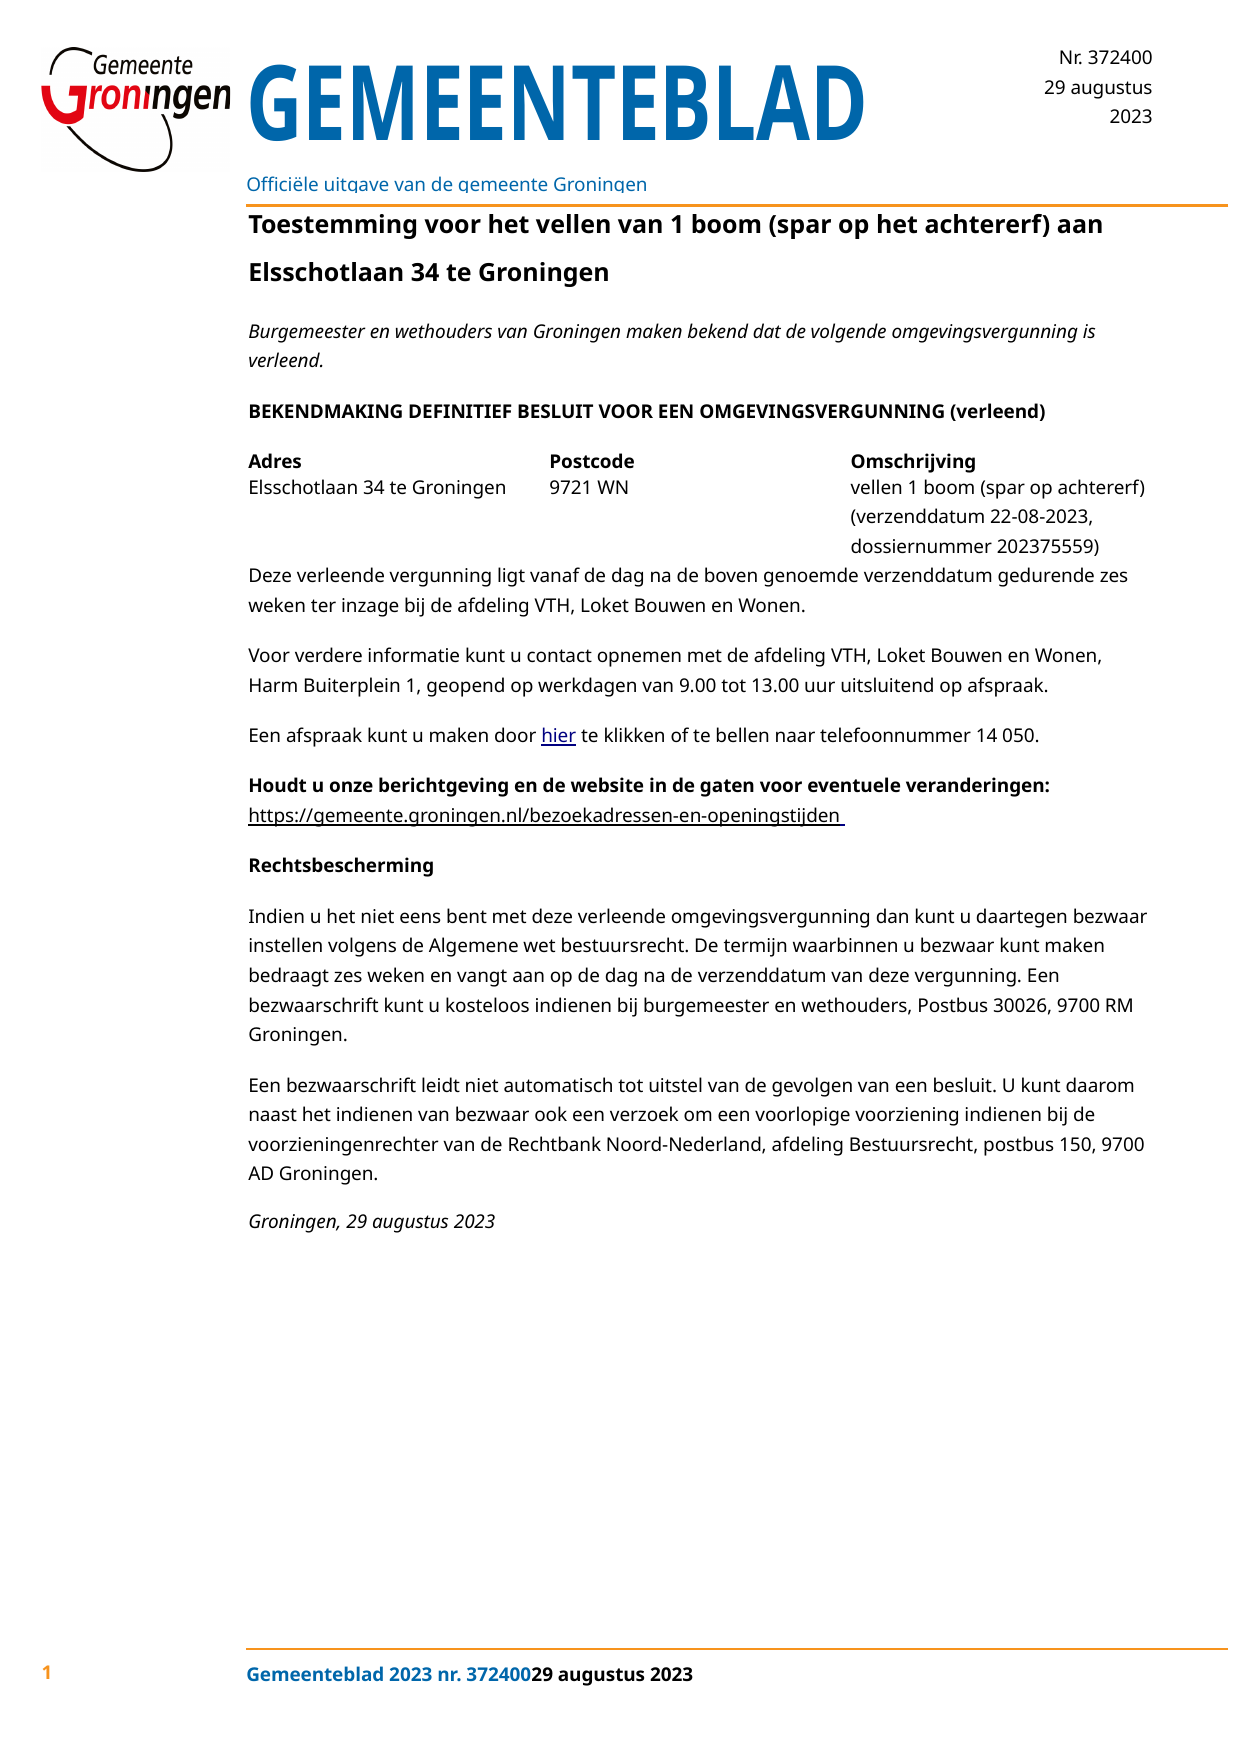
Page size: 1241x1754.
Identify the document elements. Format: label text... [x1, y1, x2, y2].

table_cell vellen 1 boom (spar op achtererf) (verzenddatum 22-08-2023, dossiernummer 202375559) [850, 474, 1152, 559]
picture [41, 47, 231, 172]
table_cell Elsschotlaan 34 te Groningen [248, 474, 549, 559]
text Toestemming voor het vellen van 1 boom (spar op het achtererf) aan Elsschotlaan 34 te Groningen [248, 207, 1152, 288]
text Houdt u onze berichtgeving en de website in de gaten voor eventuele veranderingen: https://gemeente.groningen.nl/bezoekadressen-en-openingstijden [248, 773, 1152, 828]
text Burgemeester en wethouders van Groningen maken bekend dat de volgende omgevingsvergunning is verleend. [248, 318, 1152, 373]
text Rechtsbescherming [248, 853, 1152, 878]
text Een bezwaarschrift leidt niet automatisch tot uitstel van de gevolgen van een besluit. U kunt daarom naast het indienen van bezwaar ook een verzoek om een voorlopige voorziening indienen bij de voorzieningenrechter van de Rechtbank Noord-Nederland, afdeling Bestuursrecht, postbus 150, 9700 AD Groningen. [248, 1072, 1152, 1186]
table_cell 9721 WN [549, 474, 850, 559]
text Voor verdere informatie kunt u contact opnemen met de afdeling VTH, Loket Bouwen en Wonen, Harm Buiterplein 1, geopend op werkdagen van 9.00 tot 13.00 uur uitsluitend op afspraak. [248, 642, 1152, 698]
table_header Adres [248, 449, 549, 474]
text Indien u het niet eens bent met deze verleende omgevingsvergunning dan kunt u daartegen bezwaar instellen volgens de Algemene wet bestuursrecht. De termijn waarbinnen u bezwaar kunt maken bedraagt zes weken en vangt aan op de dag na de verzenddatum van deze vergunning. Een bezwaarschrift kunt u kosteloos indienen bij burgemeester en wethouders, Postbus 30026, 9700 RM Groningen. [248, 903, 1152, 1047]
text BEKENDMAKING DEFINITIEF BESLUIT VOOR EEN OMGEVINGSVERGUNNING (verleend) [248, 398, 1152, 424]
text Een afspraak kunt u maken door hier te klikken of te bellen naar telefoonnummer 14 050. [248, 722, 1152, 748]
text Deze verleende vergunning ligt vanaf de dag na de boven genoemde verzenddatum gedurende zes weken ter inzage bij de afdeling VTH, Loket Bouwen en Wonen. [248, 562, 1152, 618]
text Groningen, 29 augustus 2023 [248, 1208, 1152, 1234]
table_header Postcode [549, 449, 850, 474]
table_header Omschrijving [850, 449, 1152, 474]
